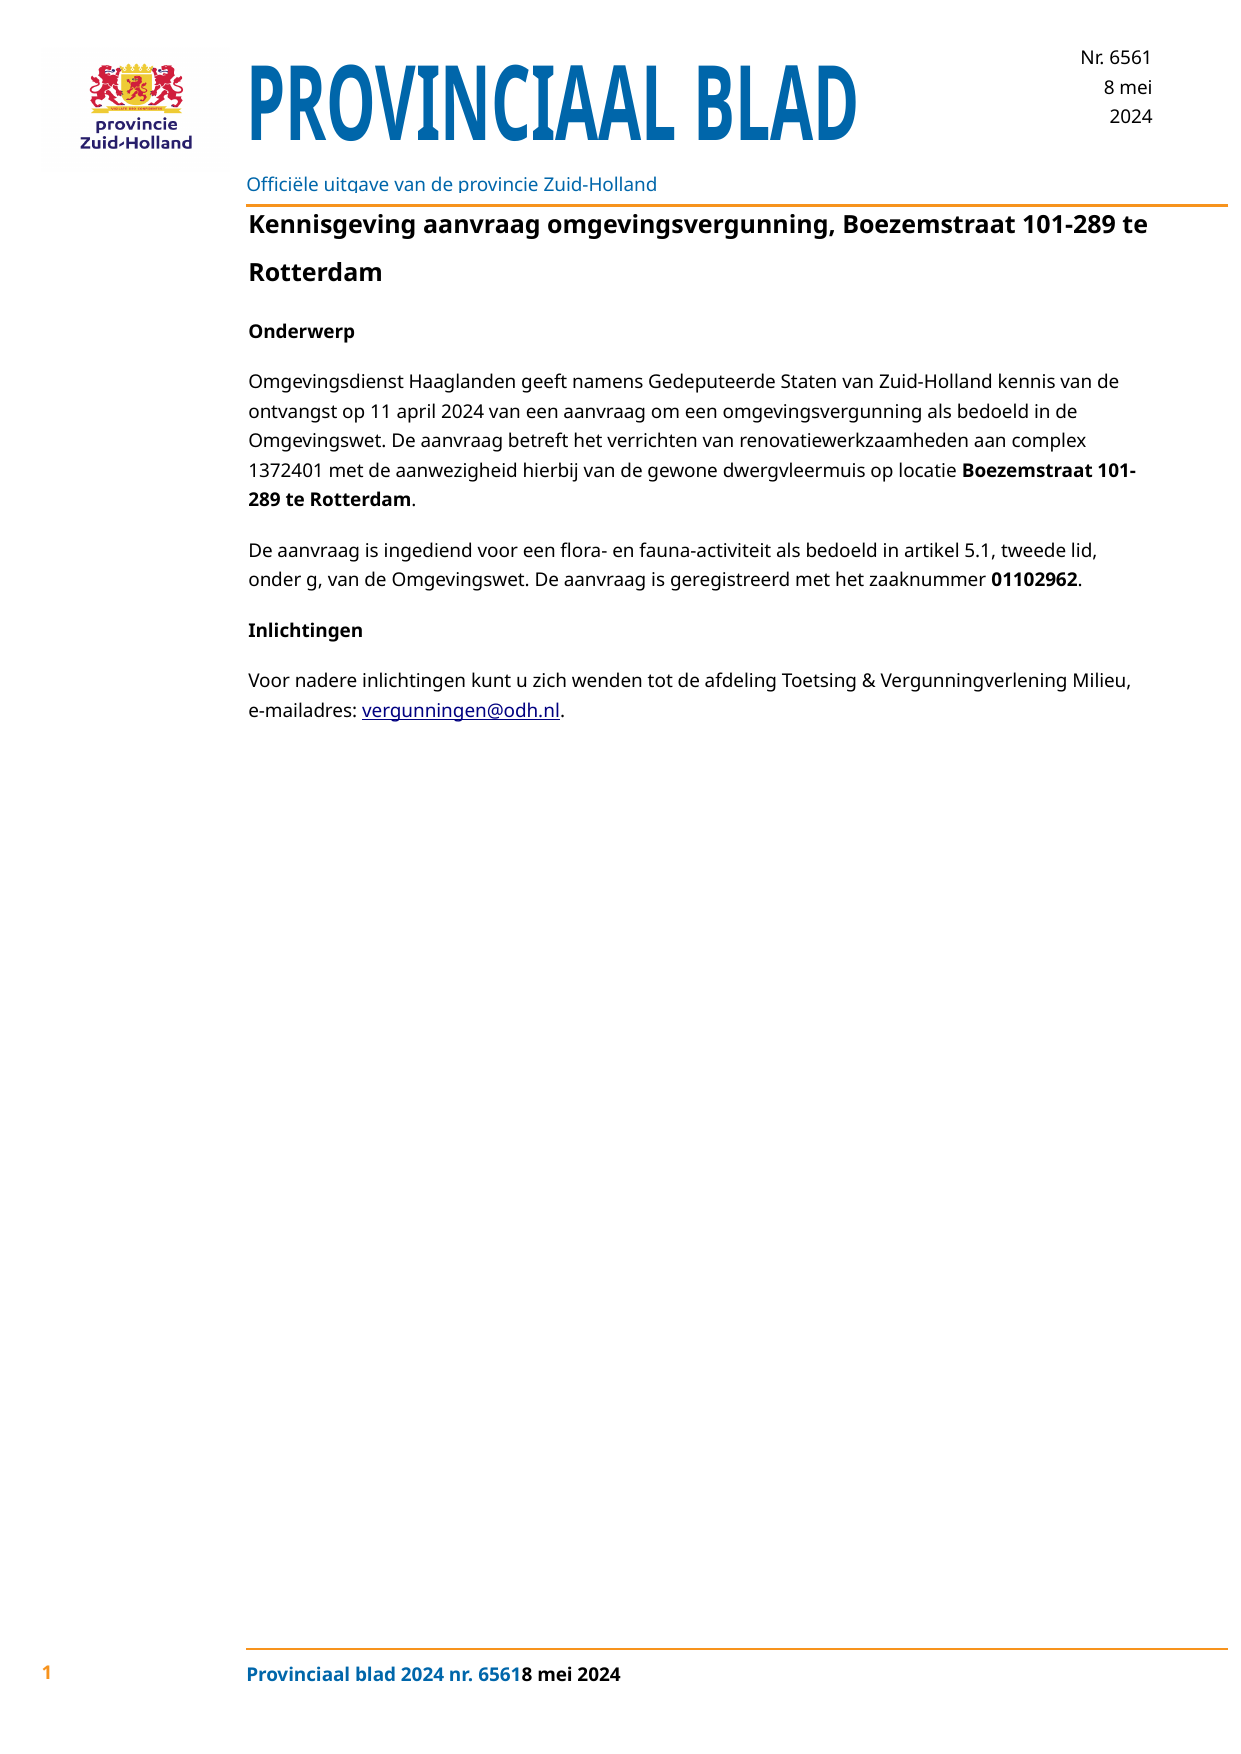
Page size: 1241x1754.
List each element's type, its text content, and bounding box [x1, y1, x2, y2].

text Omgevingsdienst Haaglanden geeft namens Gedeputeerde Staten van Zuid-Holland kennis van de ontvangst op 11 april 2024 van een aanvraag om een omgevingsvergunning als bedoeld in de Omgevingswet. De aanvraag betreft het verrichten van renovatiewerkzaamheden aan complex 1372401 met de aanwezigheid hierbij van de gewone dwergvleermuis op locatie Boezemstraat 101-289 te Rotterdam. [248, 368, 1152, 512]
text Onderwerp [248, 318, 1152, 344]
text Voor nadere inlichtingen kunt u zich wenden tot de afdeling Toetsing & Vergunningverlening Milieu, e-mailadres: vergunningen@odh.nl. [248, 667, 1152, 723]
text Kennisgeving aanvraag omgevingsvergunning, Boezemstraat 101-289 te Rotterdam [248, 207, 1152, 288]
text Inlichtingen [248, 617, 1152, 643]
text De aanvraag is ingediend voor een flora- en fauna-activiteit als bedoeld in artikel 5.1, tweede lid, onder g, van de Omgevingswet. De aanvraag is geregistreerd met het zaaknummer 01102962. [248, 537, 1152, 592]
picture [41, 47, 231, 172]
